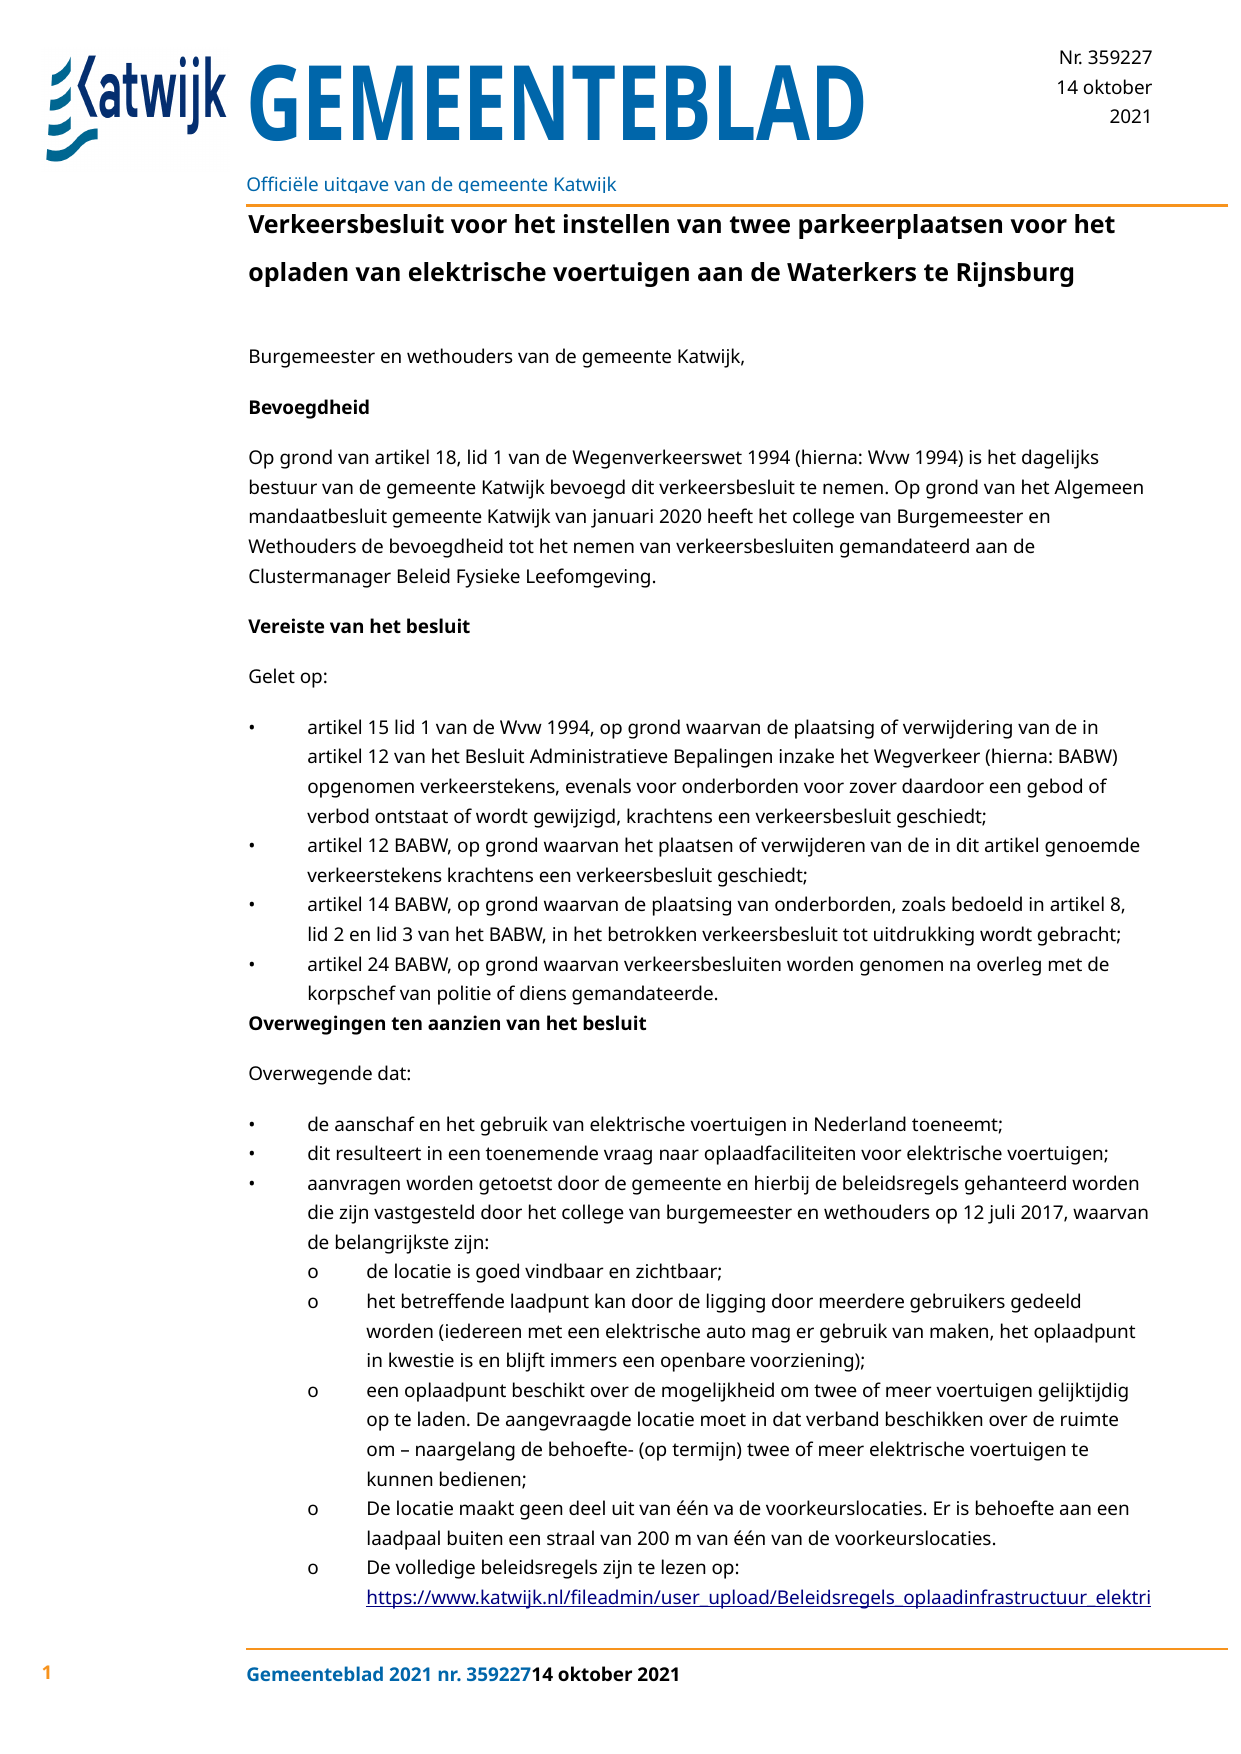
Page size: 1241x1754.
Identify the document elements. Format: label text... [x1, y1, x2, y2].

text Overwegingen ten aanzien van het besluit [248, 1010, 1152, 1036]
list een oplaadpunt beschikt over de mogelijkheid om twee of meer voertuigen gelijktijdig op te laden. De aangevraagde locatie moet in dat verband beschikken over de ruimte om – naargelang de behoefte- (op termijn) twee of meer elektrische voertuigen te kunnen bedienen; [307, 1377, 1152, 1491]
list aanvragen worden getoetst door de gemeente en hierbij de beleidsregels gehanteerd worden die zijn vastgesteld door het college van burgemeester en wethouders op 12 juli 2017, waarvan de belangrijkste zijn: [248, 1170, 1152, 1255]
text Vereiste van het besluit [248, 613, 1152, 639]
list artikel 12 BABW, op grond waarvan het plaatsen of verwijderen van de in dit artikel genoemde verkeerstekens krachtens een verkeersbesluit geschiedt; [248, 832, 1152, 888]
text Verkeersbesluit voor het instellen van twee parkeerplaatsen voor het opladen van elektrische voertuigen aan de Waterkers te Rijnsburg [248, 207, 1152, 288]
list artikel 14 BABW, op grond waarvan de plaatsing van onderborden, zoals bedoeld in artikel 8, lid 2 en lid 3 van het BABW, in het betrokken verkeersbesluit tot uitdrukking wordt gebracht; [248, 892, 1152, 947]
list artikel 24 BABW, op grond waarvan verkeersbesluiten worden genomen na overleg met de korpschef van politie of diens gemandateerde. [248, 951, 1152, 1006]
list de locatie is goed vindbaar en zichtbaar; [307, 1259, 1152, 1284]
list dit resulteert in een toenemende vraag naar oplaadfaciliteiten voor elektrische voertuigen; [248, 1140, 1152, 1166]
text Op grond van artikel 18, lid 1 van de Wegenverkeerswet 1994 (hierna: Wvw 1994) is het dagelijks bestuur van de gemeente Katwijk bevoegd dit verkeersbesluit te nemen. Op grond van het Algemeen mandaatbesluit gemeente Katwijk van januari 2020 heeft het college van Burgemeester en Wethouders de bevoegdheid tot het nemen van verkeersbesluiten gemandateerd aan de Clustermanager Beleid Fysieke Leefomgeving. [248, 444, 1152, 588]
text Burgemeester en wethouders van de gemeente Katwijk, [248, 344, 1152, 369]
list De volledige beleidsregels zijn te lezen op: https://www.katwijk.nl/fileadmin/user_upload/Beleidsregels_oplaadinfrastructuur_elektri [307, 1554, 1152, 1610]
text Bevoegdheid [248, 394, 1152, 420]
list artikel 15 lid 1 van de Wvw 1994, op grond waarvan de plaatsing of verwijdering van de in artikel 12 van het Besluit Administratieve Bepalingen inzake het Wegverkeer (hierna: BABW) opgenomen verkeerstekens, evenals voor onderborden voor zover daardoor een gebod of verbod ontstaat of wordt gewijzigd, krachtens een verkeersbesluit geschiedt; [248, 714, 1152, 828]
text Gelet op: [248, 664, 1152, 689]
picture [41, 47, 231, 172]
list de aanschaf en het gebruik van elektrische voertuigen in Nederland toeneemt; [248, 1111, 1152, 1136]
text Overwegende dat: [248, 1060, 1152, 1086]
list De locatie maakt geen deel uit van één va de voorkeurslocaties. Er is behoefte aan een laadpaal buiten een straal van 200 m van één van de voorkeurslocaties. [307, 1495, 1152, 1551]
list het betreffende laadpunt kan door de ligging door meerdere gebruikers gedeeld worden (iedereen met een elektrische auto mag er gebruik van maken, het oplaadpunt in kwestie is en blijft immers een openbare voorziening); [307, 1288, 1152, 1373]
